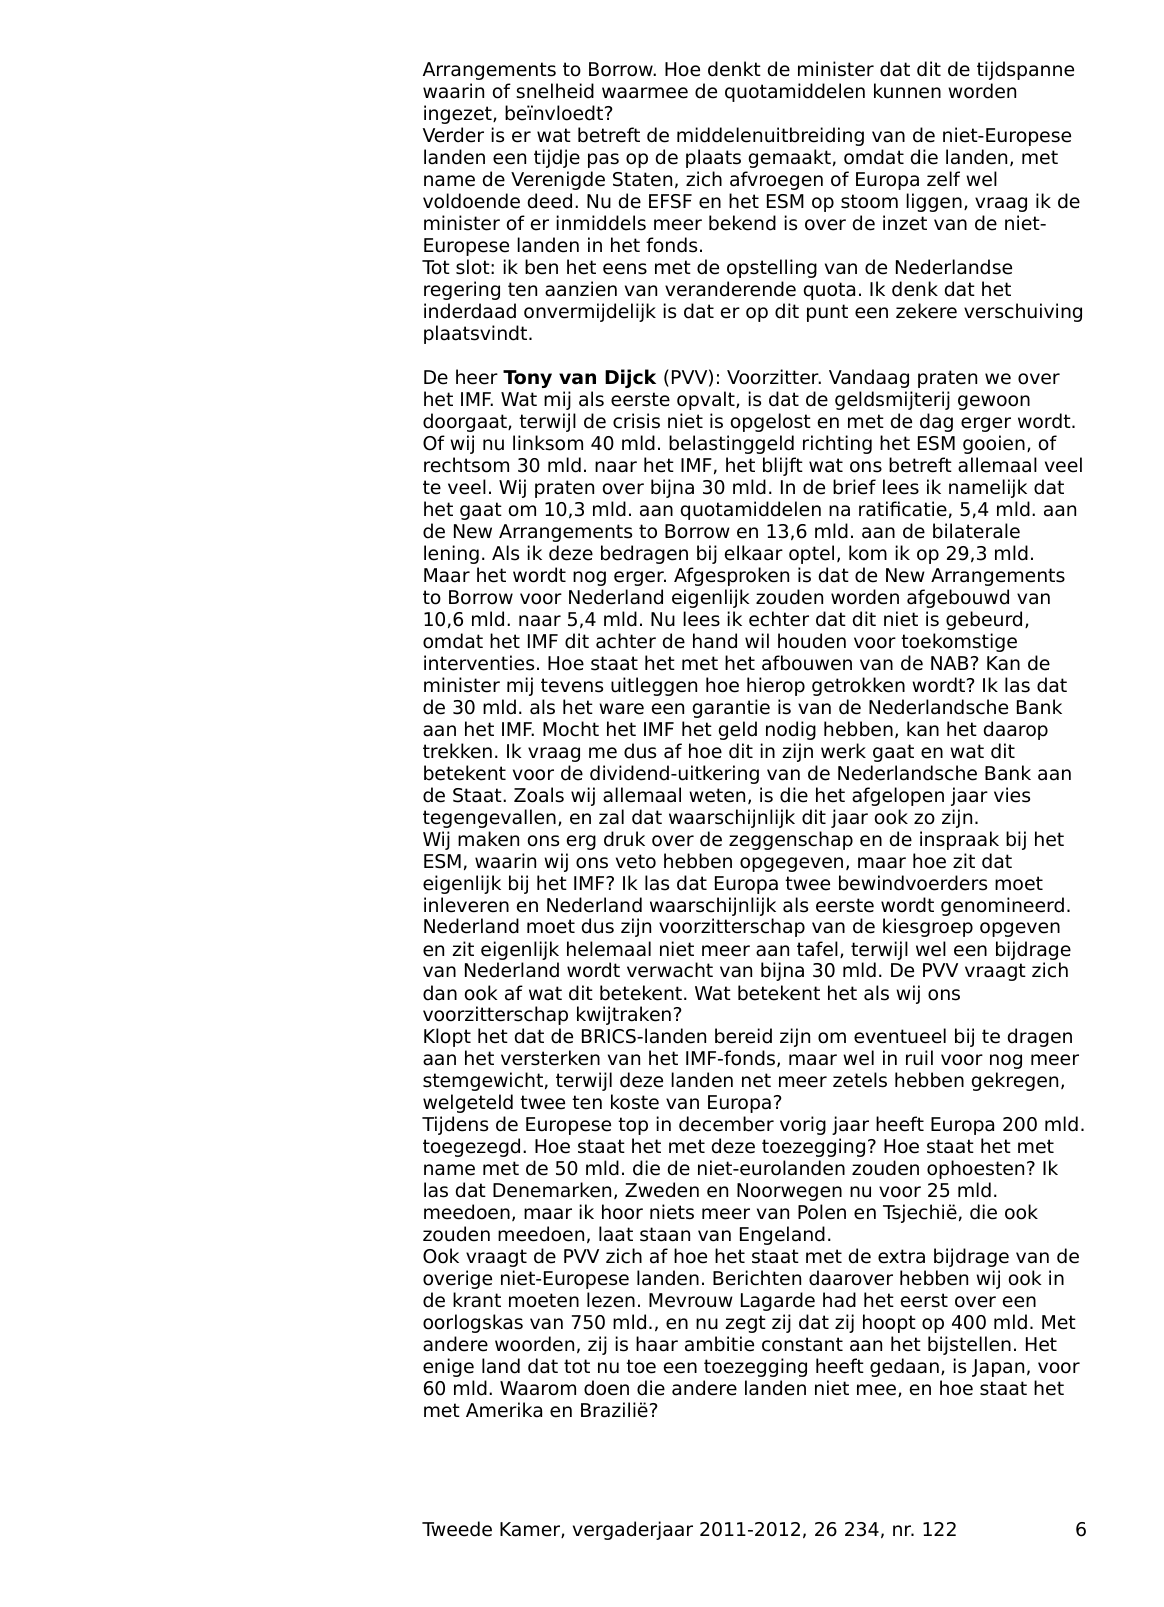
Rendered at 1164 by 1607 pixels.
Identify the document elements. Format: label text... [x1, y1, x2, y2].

text Tot slot: ik ben het eens met de opstelling van de Nederlandse regering ten aanzien van veranderende quota. Ik denk dat het inderdaad onvermijdelijk is dat er op dit punt een zekere verschuiving plaatsvindt. [422, 257, 1087, 345]
text Maar het wordt nog erger. Afgesproken is dat de New Arrangements to Borrow voor Nederland eigenlijk zouden worden afgebouwd van 10,6 mld. naar 5,4 mld. Nu lees ik echter dat dit niet is gebeurd, omdat het IMF dit achter de hand wil houden voor toekomstige interventies. Hoe staat het met het afbouwen van de NAB? Kan de minister mij tevens uitleggen hoe hierop getrokken wordt? Ik las dat de 30 mld. als het ware een garantie is van de Nederlandsche Bank aan het IMF. Mocht het IMF het geld nodig hebben, kan het daarop trekken. Ik vraag me dus af hoe dit in zijn werk gaat en wat dit betekent voor de dividend-uitkering van de Nederlandsche Bank aan de Staat. Zoals wij allemaal weten, is die het afgelopen jaar vies tegengevallen, en zal dat waarschijnlijk dit jaar ook zo zijn. [422, 565, 1087, 828]
text Verder is er wat betreft de middelenuitbreiding van de niet-Europese landen een tijdje pas op de plaats gemaakt, omdat die landen, met name de Verenigde Staten, zich afvroegen of Europa zelf wel voldoende deed. Nu de EFSF en het ESM op stoom liggen, vraag ik de minister of er inmiddels meer bekend is over de inzet van de niet-Europese landen in het fonds. [422, 125, 1087, 257]
text Wij maken ons erg druk over de zeggenschap en de inspraak bij het ESM, waarin wij ons veto hebben opgegeven, maar hoe zit dat eigenlijk bij het IMF? Ik las dat Europa twee bewindvoerders moet inleveren en Nederland waarschijnlijk als eerste wordt genomineerd. Nederland moet dus zijn voorzitterschap van de kiesgroep opgeven en zit eigenlijk helemaal niet meer aan tafel, terwijl wel een bijdrage van Nederland wordt verwacht van bijna 30 mld. De PVV vraagt zich dan ook af wat dit betekent. Wat betekent het als wij ons voorzitterschap kwijtraken? [422, 828, 1087, 1026]
text Tijdens de Europese top in december vorig jaar heeft Europa 200 mld. toegezegd. Hoe staat het met deze toezegging? Hoe staat het met name met de 50 mld. die de niet-eurolanden zouden ophoesten? Ik las dat Denemarken, Zweden en Noorwegen nu voor 25 mld. meedoen, maar ik hoor niets meer van Polen en Tsjechië, die ook zouden meedoen, laat staan van Engeland. [422, 1114, 1087, 1246]
text Klopt het dat de BRICS-landen bereid zijn om eventueel bij te dragen aan het versterken van het IMF-fonds, maar wel in ruil voor nog meer stemgewicht, terwijl deze landen net meer zetels hebben gekregen, welgeteld twee ten koste van Europa? [422, 1026, 1087, 1114]
text Arrangements to Borrow. Hoe denkt de minister dat dit de tijdspanne waarin of snelheid waarmee de quotamiddelen kunnen worden ingezet, beïnvloedt? [422, 59, 1087, 125]
text De heer Tony van Dijck (PVV): Voorzitter. Vandaag praten we over het IMF. Wat mij als eerste opvalt, is dat de geldsmijterij gewoon doorgaat, terwijl de crisis niet is opgelost en met de dag erger wordt. Of wij nu linksom 40 mld. belastinggeld richting het ESM gooien, of rechtsom 30 mld. naar het IMF, het blijft wat ons betreft allemaal veel te veel. Wij praten over bijna 30 mld. In de brief lees ik namelijk dat het gaat om 10,3 mld. aan quotamiddelen na ratificatie, 5,4 mld. aan de New Arrangements to Borrow en 13,6 mld. aan de bilaterale lening. Als ik deze bedragen bij elkaar optel, kom ik op 29,3 mld. [422, 367, 1087, 565]
text Ook vraagt de PVV zich af hoe het staat met de extra bijdrage van de overige niet-Europese landen. Berichten daarover hebben wij ook in de krant moeten lezen. Mevrouw Lagarde had het eerst over een oorlogskas van 750 mld., en nu zegt zij dat zij hoopt op 400 mld. Met andere woorden, zij is haar ambitie constant aan het bijstellen. Het enige land dat tot nu toe een toezegging heeft gedaan, is Japan, voor 60 mld. Waarom doen die andere landen niet mee, en hoe staat het met Amerika en Brazilië? [422, 1246, 1087, 1422]
